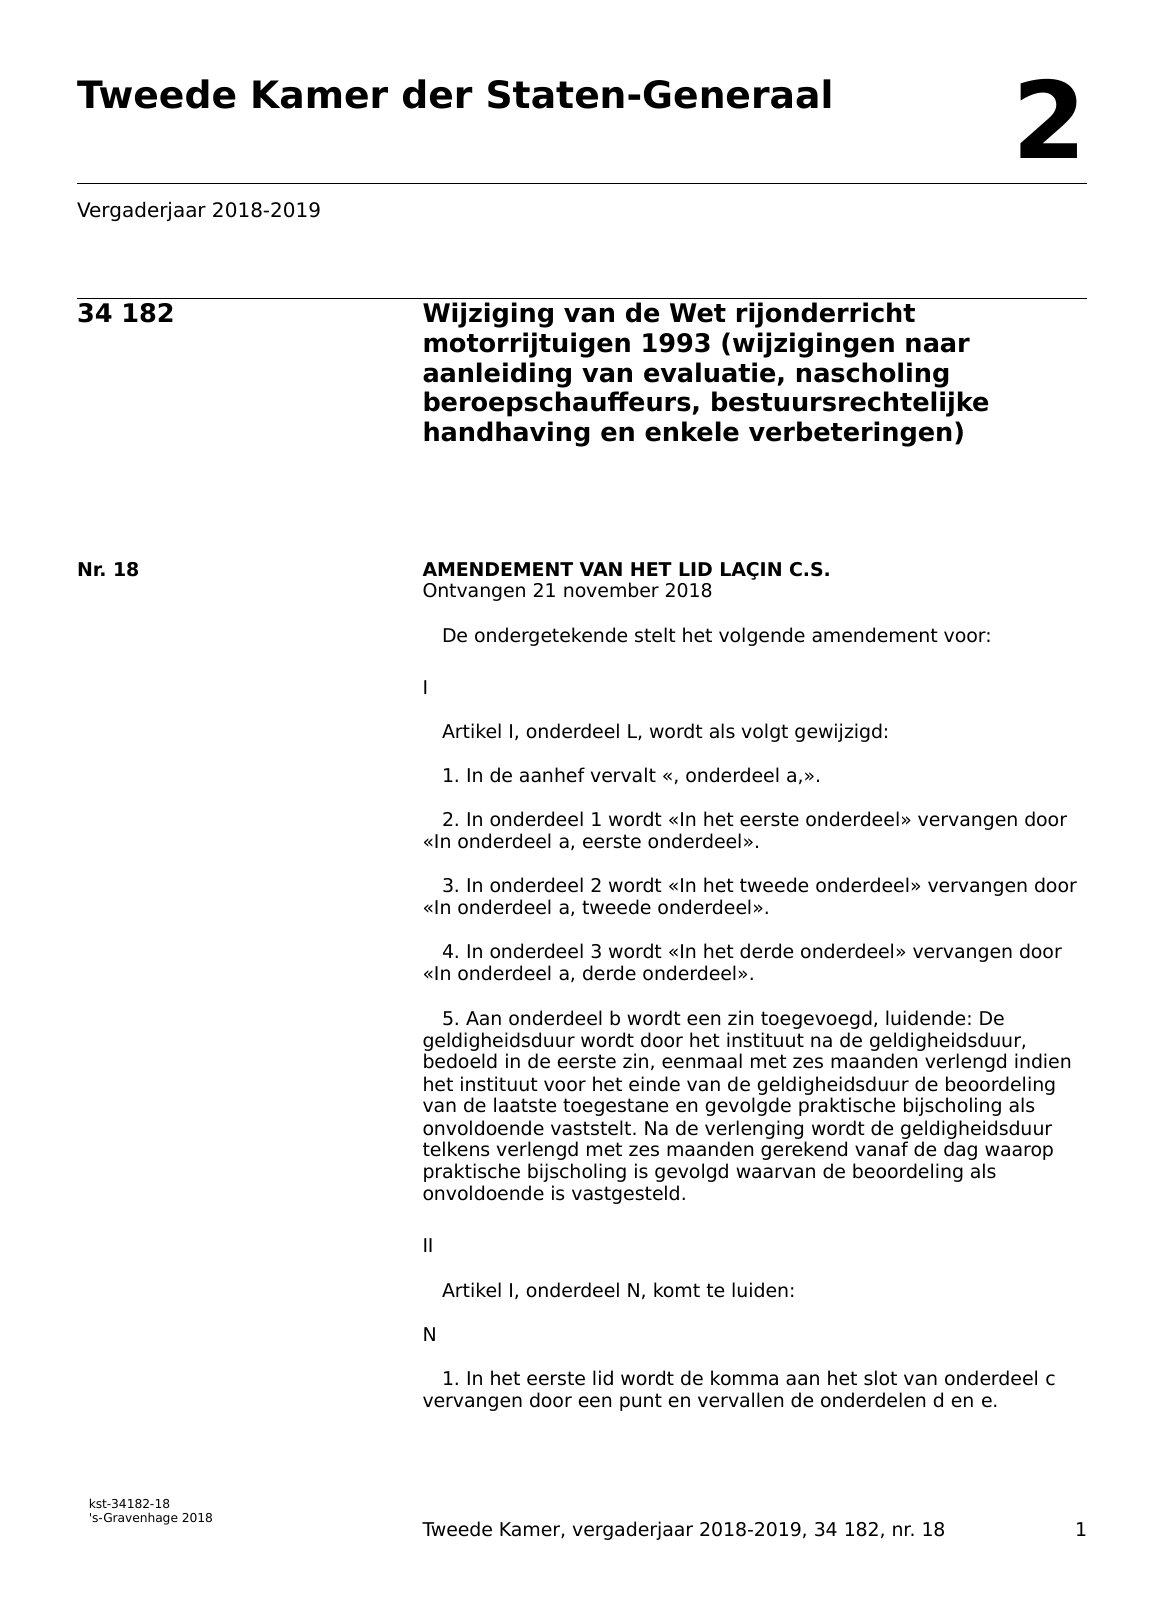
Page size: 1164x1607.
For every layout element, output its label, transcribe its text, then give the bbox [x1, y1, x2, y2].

table_header Tweede Kamer der Staten-Generaal [77, 59, 886, 183]
text Artikel I, onderdeel L, wordt als volgt gewijzigd: [422, 721, 1087, 743]
text Ontvangen 21 november 2018 [422, 580, 1087, 602]
text 1. In de aanhef vervalt «, onderdeel a,». [422, 765, 1087, 787]
text 2. In onderdeel 1 wordt «In het eerste onderdeel» vervangen door «In onderdeel a, eerste onderdeel». [422, 809, 1087, 853]
text 4. In onderdeel 3 wordt «In het derde onderdeel» vervangen door «In onderdeel a, derde onderdeel». [422, 941, 1087, 985]
subtitle 34 182 Wijziging van de Wet rijonderricht motorrijtuigen 1993 (wijzigingen naar aanleiding van evaluatie, nascholing beroepschauffeurs, bestuursrechtelijke handhaving en enkele verbeteringen) [77, 299, 1087, 447]
subtitle Nr. 18 AMENDEMENT VAN HET LID LAÇIN C.S. [77, 558, 1087, 580]
text kst-34182-18 [88, 1497, 323, 1511]
text 's-Gravenhage 2018 [88, 1511, 323, 1525]
text Artikel I, onderdeel N, komt te luiden: [422, 1279, 1087, 1301]
table_header 2 [886, 59, 1087, 183]
text De ondergetekende stelt het volgende amendement voor: [422, 624, 1087, 647]
text N [422, 1324, 1087, 1346]
subtitle I [422, 677, 1087, 698]
subtitle II [422, 1235, 1087, 1257]
text 1. In het eerste lid wordt de komma aan het slot van onderdeel c vervangen door een punt en vervallen de onderdelen d en e. [422, 1368, 1087, 1412]
table_cell Vergaderjaar 2018-2019 [77, 184, 1087, 298]
text 3. In onderdeel 2 wordt «In het tweede onderdeel» vervangen door «In onderdeel a, tweede onderdeel». [422, 875, 1087, 919]
text 5. Aan onderdeel b wordt een zin toegevoegd, luidende: De geldigheidsduur wordt door het instituut na de geldigheidsduur, bedoeld in de eerste zin, eenmaal met zes maanden verlengd indien het instituut voor het einde van de geldigheidsduur de beoordeling van de laatste toegestane en gevolgde praktische bijscholing als onvoldoende vaststelt. Na de verlenging wordt de geldigheidsduur telkens verlengd met zes maanden gerekend vanaf de dag waarop praktische bijscholing is gevolgd waarvan de beoordeling als onvoldoende is vastgesteld. [422, 1007, 1087, 1205]
